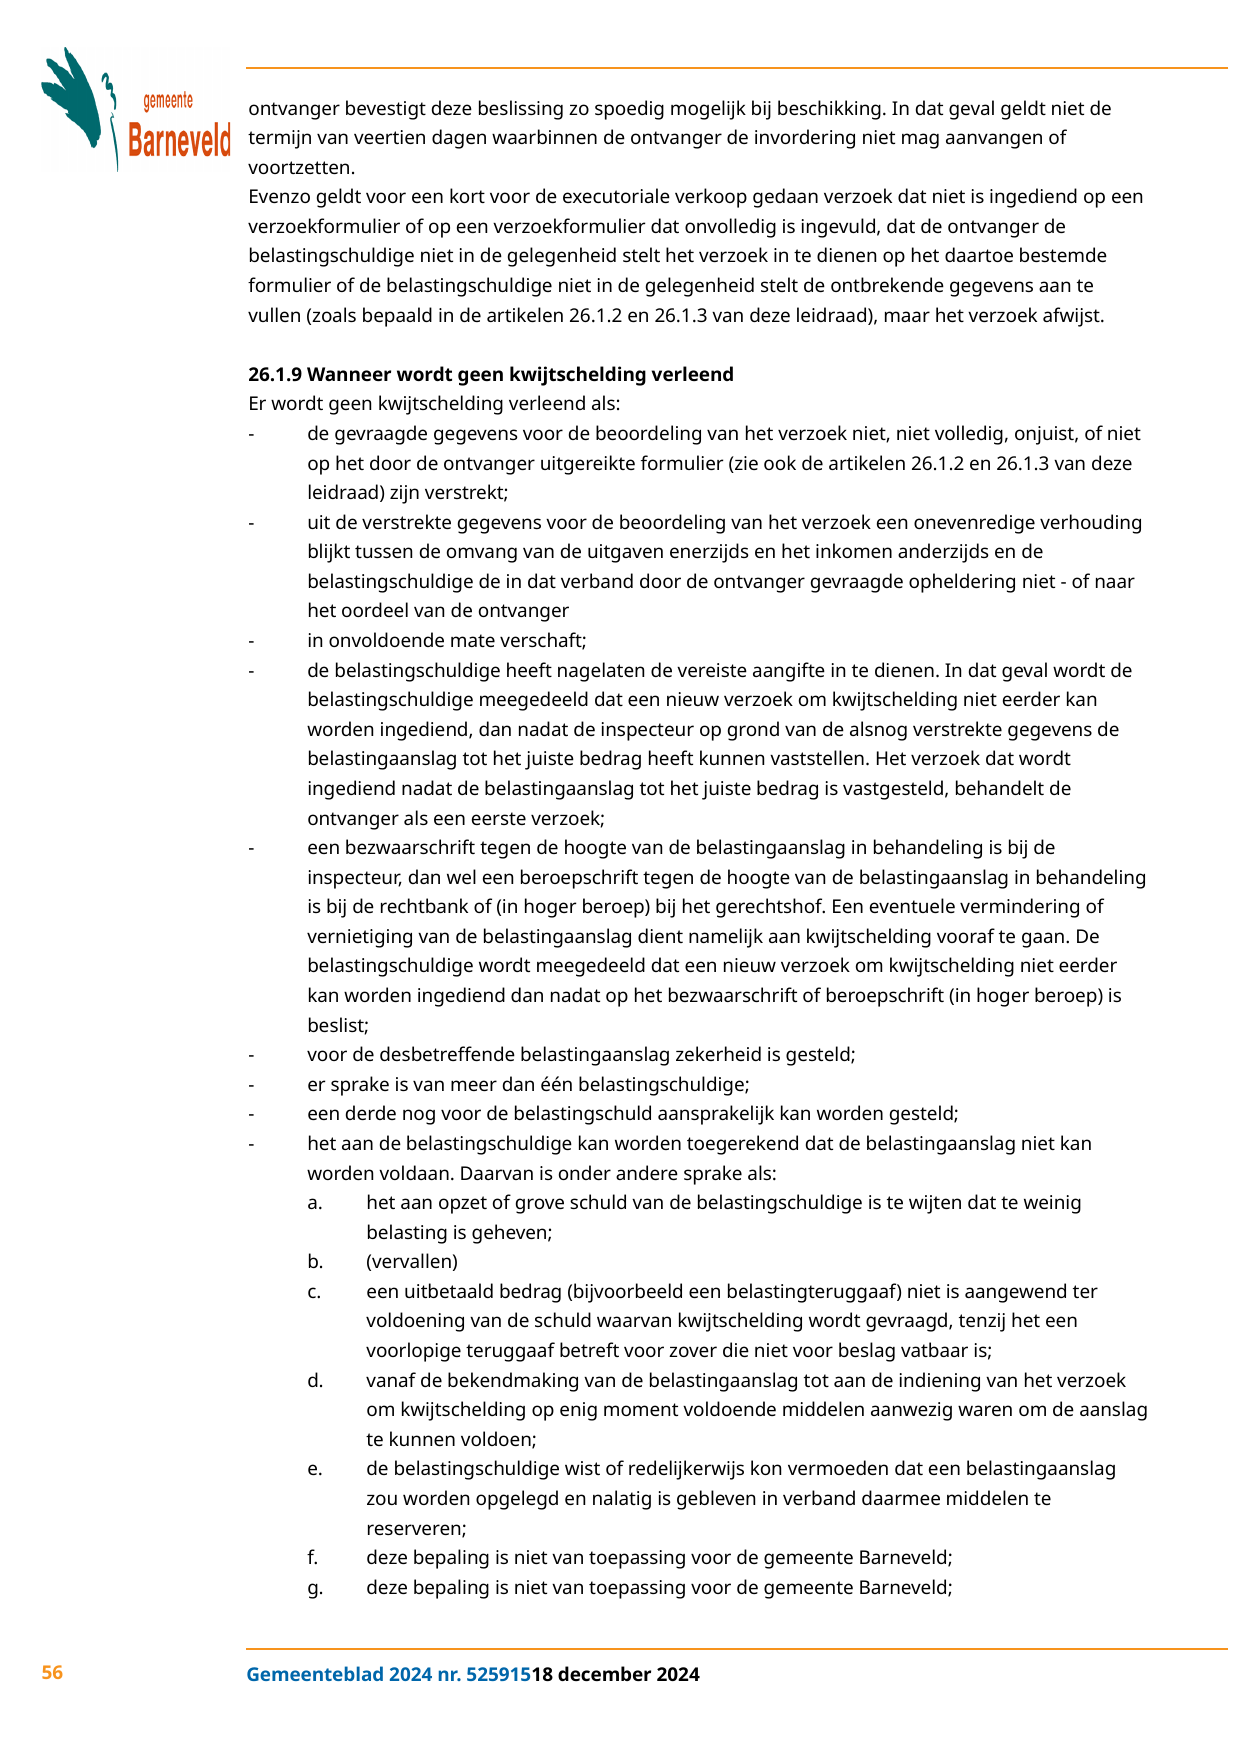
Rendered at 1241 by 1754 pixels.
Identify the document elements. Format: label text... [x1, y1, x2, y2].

text Evenzo geldt voor een kort voor de executoriale verkoop gedaan verzoek dat niet is ingediend op een verzoekformulier of op een verzoekformulier dat onvolledig is ingevuld, dat de ontvanger de belastingschuldige niet in de gelegenheid stelt het verzoek in te dienen op het daartoe bestemde formulier of de belastingschuldige niet in de gelegenheid stelt de ontbrekende gegevens aan te vullen (zoals bepaald in de artikelen 26.1.2 en 26.1.3 van deze leidraad), maar het verzoek afwijst. [248, 183, 1152, 328]
text 26.1.9 Wanneer wordt geen kwijtschelding verleend [248, 361, 1152, 387]
list in onvoldoende mate verschaft; [248, 627, 1152, 653]
list voor de desbetreffende belastingaanslag zekerheid is gesteld; [248, 1041, 1152, 1067]
list een bezwaarschrift tegen de hoogte van de belastingaanslag in behandeling is bij de inspecteur, dan wel een beroepschrift tegen de hoogte van de belastingaanslag in behandeling is bij de rechtbank of (in hoger beroep) bij het gerechtshof. Een eventuele vermindering of vernietiging van de belastingaanslag dient namelijk aan kwijtschelding vooraf te gaan. De belastingschuldige wordt meegedeeld dat een nieuw verzoek om kwijtschelding niet eerder kan worden ingediend dan nadat op het bezwaarschrift of beroepschrift (in hoger beroep) is beslist; [248, 834, 1152, 1038]
list de belastingschuldige wist of redelijkerwijs kon vermoeden dat een belastingaanslag zou worden opgelegd en nalatig is gebleven in verband daarmee middelen te reserveren; [307, 1456, 1152, 1541]
list het aan opzet of grove schuld van de belastingschuldige is te wijten dat te weinig belasting is geheven; [307, 1189, 1152, 1245]
text ontvanger bevestigt deze beslissing zo spoedig mogelijk bij beschikking. In dat geval geldt niet de termijn van veertien dagen waarbinnen de ontvanger de invordering niet mag aanvangen of voortzetten. [248, 95, 1152, 180]
list er sprake is van meer dan één belastingschuldige; [248, 1071, 1152, 1097]
list de belastingschuldige heeft nagelaten de vereiste aangifte in te dienen. In dat geval wordt de belastingschuldige meegedeeld dat een nieuw verzoek om kwijtschelding niet eerder kan worden ingediend, dan nadat de inspecteur op grond van de alsnog verstrekte gegevens de belastingaanslag tot het juiste bedrag heeft kunnen vaststellen. Het verzoek dat wordt ingediend nadat de belastingaanslag tot het juiste bedrag is vastgesteld, behandelt de ontvanger als een eerste verzoek; [248, 657, 1152, 831]
list (vervallen) [307, 1248, 1152, 1274]
list een derde nog voor de belastingschuld aansprakelijk kan worden gesteld; [248, 1101, 1152, 1126]
picture [41, 47, 231, 172]
list deze bepaling is niet van toepassing voor de gemeente Barneveld; [307, 1574, 1152, 1600]
list deze bepaling is niet van toepassing voor de gemeente Barneveld; [307, 1544, 1152, 1570]
list het aan de belastingschuldige kan worden toegerekend dat de belastingaanslag niet kan worden voldaan. Daarvan is onder andere sprake als: [248, 1130, 1152, 1186]
list vanaf de bekendmaking van de belastingaanslag tot aan de indiening van het verzoek om kwijtschelding op enig moment voldoende middelen aanwezig waren om de aanslag te kunnen voldoen; [307, 1367, 1152, 1452]
list de gevraagde gegevens voor de beoordeling van het verzoek niet, niet volledig, onjuist, of niet op het door de ontvanger uitgereikte formulier (zie ook de artikelen 26.1.2 en 26.1.3 van deze leidraad) zijn verstrekt; [248, 420, 1152, 505]
text Er wordt geen kwijtschelding verleend als: [248, 391, 1152, 416]
list uit de verstrekte gegevens voor de beoordeling van het verzoek een onevenredige verhouding blijkt tussen de omvang van de uitgaven enerzijds en het inkomen anderzijds en de belastingschuldige de in dat verband door de ontvanger gevraagde opheldering niet - of naar het oordeel van de ontvanger [248, 509, 1152, 623]
list een uitbetaald bedrag (bijvoorbeeld een belastingteruggaaf) niet is aangewend ter voldoening van de schuld waarvan kwijtschelding wordt gevraagd, tenzij het een voorlopige teruggaaf betreft voor zover die niet voor beslag vatbaar is; [307, 1278, 1152, 1363]
